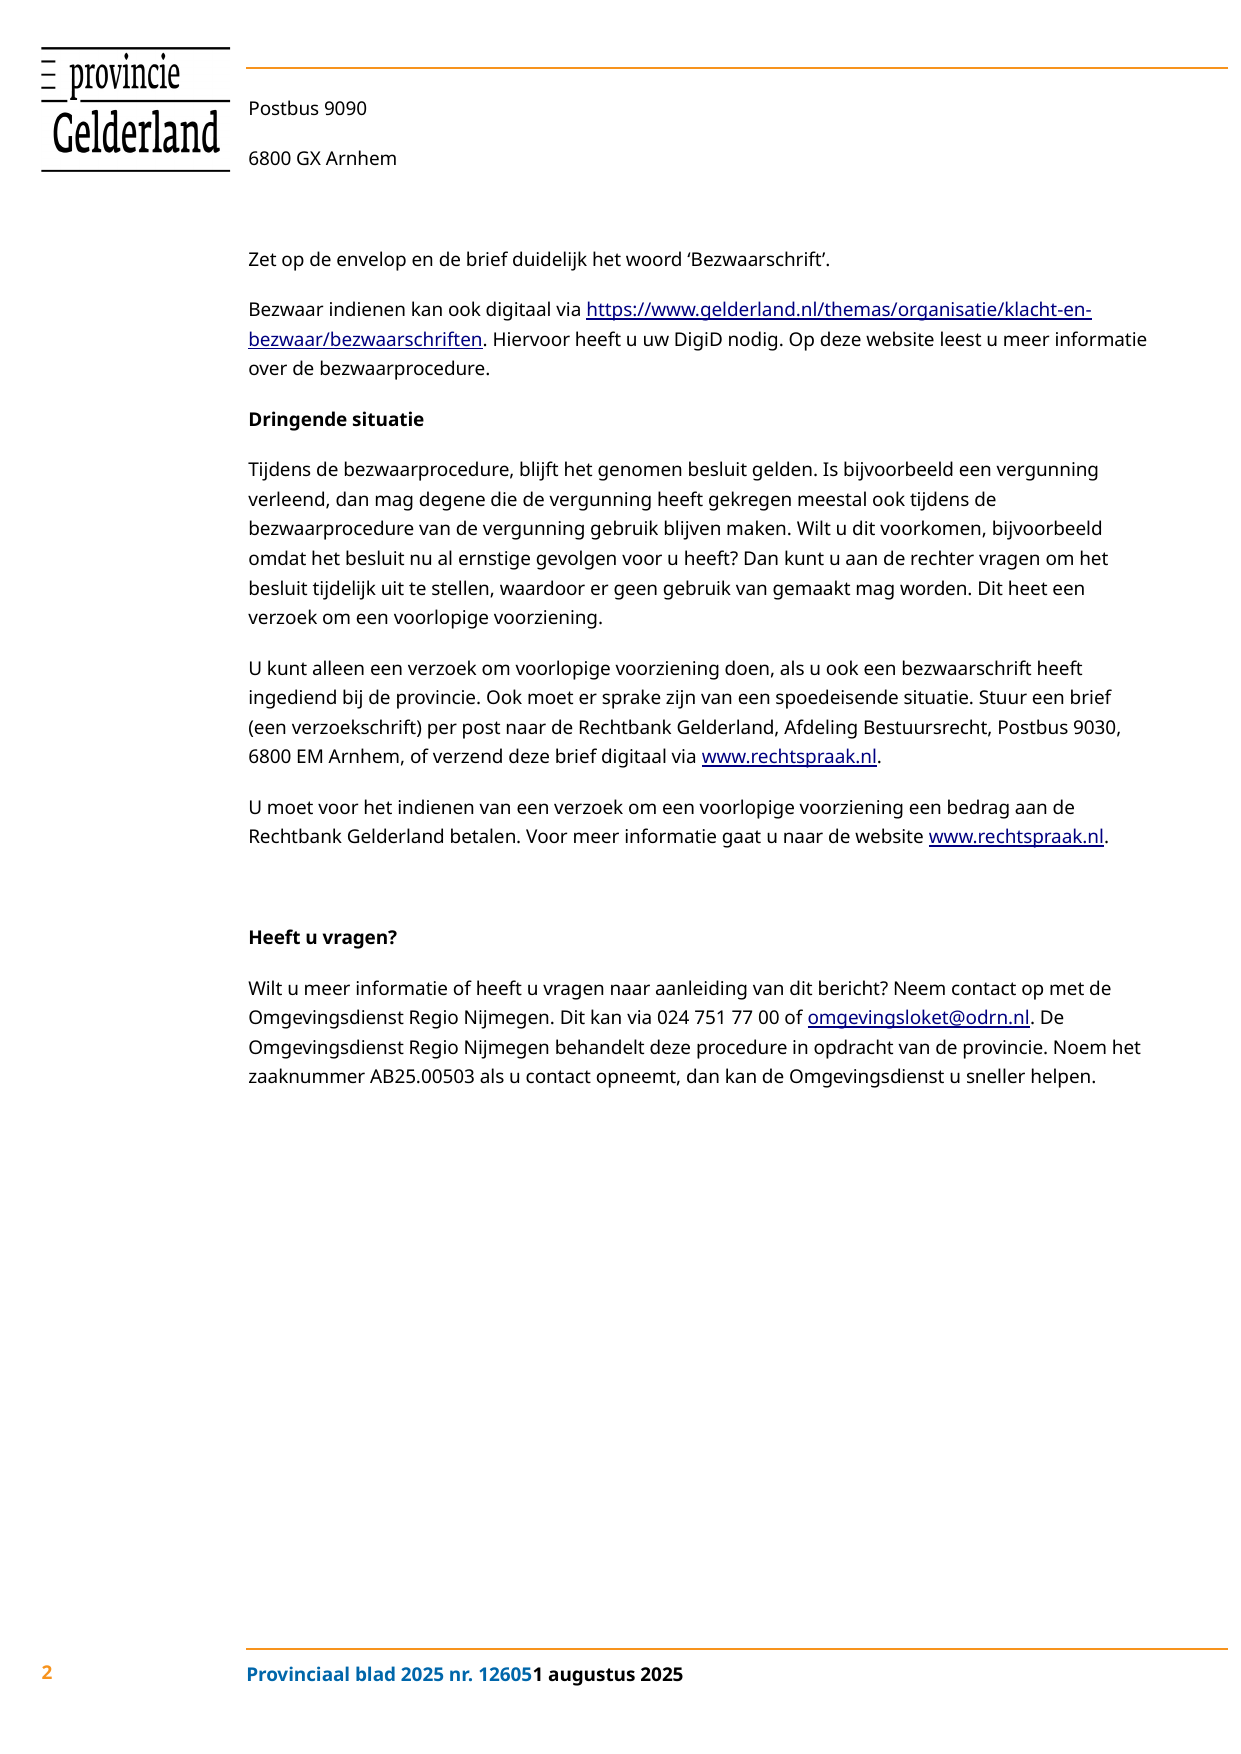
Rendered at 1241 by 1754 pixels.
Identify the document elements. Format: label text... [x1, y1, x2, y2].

text U moet voor het indienen van een verzoek om een voorlopige voorziening een bedrag aan de Rechtbank Gelderland betalen. Voor meer informatie gaat u naar de website www.rechtspraak.nl. [248, 794, 1152, 849]
picture [41, 47, 231, 172]
text Bezwaar indienen kan ook digitaal via https://www.gelderland.nl/themas/organisatie/klacht-en-bezwaar/bezwaarschriften. Hiervoor heeft u uw DigiD nodig. Op deze website leest u meer informatie over de bezwaarprocedure. [248, 296, 1152, 381]
text Zet op de envelop en de brief duidelijk het woord ‘Bezwaarschrift’. [248, 246, 1152, 272]
text Wilt u meer informatie of heeft u vragen naar aanleiding van dit bericht? Neem contact op met de Omgevingsdienst Regio Nijmegen. Dit kan via 024 751 77 00 of omgevingsloket@odrn.nl. De Omgevingsdienst Regio Nijmegen behandelt deze procedure in opdracht van de provincie. Noem het zaaknummer AB25.00503 als u contact opneemt, dan kan de Omgevingsdienst u sneller helpen. [248, 975, 1152, 1089]
text 6800 GX Arnhem [248, 145, 1152, 171]
text Heeft u vragen? [248, 924, 1152, 950]
text Dringende situatie [248, 406, 1152, 432]
text Tijdens de bezwaarprocedure, blijft het genomen besluit gelden. Is bijvoorbeeld een vergunning verleend, dan mag degene die de vergunning heeft gekregen meestal ook tijdens de bezwaarprocedure van de vergunning gebruik blijven maken. Wilt u dit voorkomen, bijvoorbeeld omdat het besluit nu al ernstige gevolgen voor u heeft? Dan kunt u aan de rechter vragen om het besluit tijdelijk uit te stellen, waardoor er geen gebruik van gemaakt mag worden. Dit heet een verzoek om een voorlopige voorziening. [248, 456, 1152, 630]
text U kunt alleen een verzoek om voorlopige voorziening doen, als u ook een bezwaarschrift heeft ingediend bij de provincie. Ook moet er sprake zijn van een spoedeisende situatie. Stuur een brief (een verzoekschrift) per post naar de Rechtbank Gelderland, Afdeling Bestuursrecht, Postbus 9030, 6800 EM Arnhem, of verzend deze brief digitaal via www.rechtspraak.nl. [248, 655, 1152, 769]
text Postbus 9090 [248, 95, 1152, 121]
